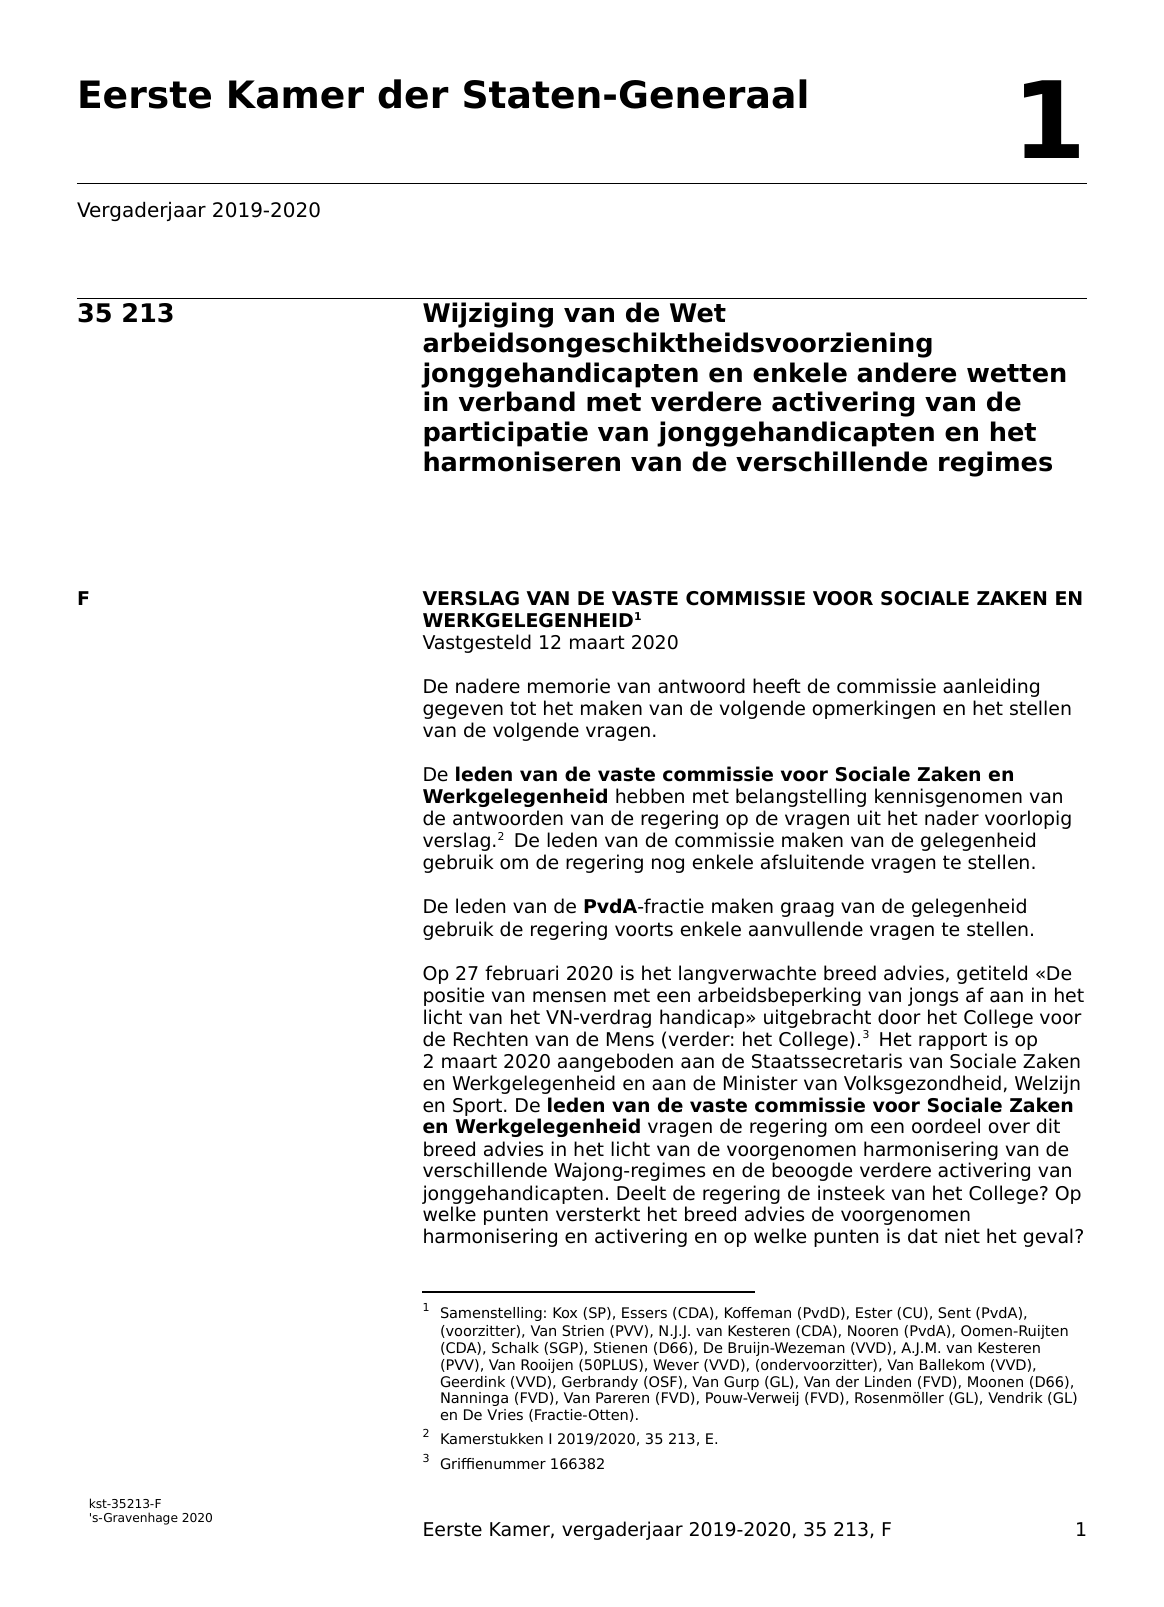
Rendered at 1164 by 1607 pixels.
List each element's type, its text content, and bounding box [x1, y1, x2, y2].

text Op 27 februari 2020 is het langverwachte breed advies, getiteld «De positie van mensen met een arbeidsbeperking van jongs af aan in het licht van het VN-verdrag handicap» uitgebracht door het College voor de Rechten van de Mens (verder: het College). Het rapport is op 2 maart 2020 aangeboden aan de Staatssecretaris van Sociale Zaken en Werkgelegenheid en aan de Minister van Volksgezondheid, Welzijn en Sport. De leden van de vaste commissie voor Sociale Zaken en Werkgelegenheid vragen de regering om een oordeel over dit breed advies in het licht van de voorgenomen harmonisering van de verschillende Wajong-regimes en de beoogde verdere activering van jonggehandicapten. Deelt de regering de insteek van het College? Op welke punten versterkt het breed advies de voorgenomen harmonisering en activering en op welke punten is dat niet het geval? [422, 963, 1087, 1248]
text kst-35213-F [88, 1497, 323, 1511]
table_header 1 [886, 59, 1087, 183]
table_header Eerste Kamer der Staten-Generaal [77, 59, 886, 183]
text De nadere memorie van antwoord heeft de commissie aanleiding gegeven tot het maken van de volgende opmerkingen en het stellen van de volgende vragen. [422, 676, 1087, 742]
subtitle 35 213 Wijziging van de Wet arbeidsongeschiktheidsvoorziening jonggehandicapten en enkele andere wetten in verband met verdere activering van de participatie van jonggehandicapten en het harmoniseren van de verschillende regimes [77, 299, 1087, 477]
text Samenstelling: Kox (SP), Essers (CDA), Koffeman (PvdD), Ester (CU), Sent (PvdA), (voorzitter), Van Strien (PVV), N.J.J. van Kesteren (CDA), Nooren (PvdA), Oomen-Ruijten (CDA), Schalk (SGP), Stienen (D66), De Bruijn-Wezeman (VVD), A.J.M. van Kesteren (PVV), Van Rooijen (50PLUS), Wever (VVD), (ondervoorzitter), Van Ballekom (VVD), Geerdink (VVD), Gerbrandy (OSF), Van Gurp (GL), Van der Linden (FVD), Moonen (D66), Nanninga (FVD), Van Pareren (FVD), Pouw-Verweij (FVD), Rosenmöller (GL), Vendrik (GL) en De Vries (Fractie-Otten). [422, 1301, 1087, 1424]
text De leden van de vaste commissie voor Sociale Zaken en Werkgelegenheid hebben met belangstelling kennisgenomen van de antwoorden van de regering op de vragen uit het nader voorlopig verslag. De leden van de commissie maken van de gelegenheid gebruik om de regering nog enkele afsluitende vragen te stellen. [422, 764, 1087, 874]
subtitle F VERSLAG VAN DE VASTE COMMISSIE VOOR SOCIALE ZAKEN EN WERKGELEGENHEID [77, 588, 1087, 632]
text Griffienummer 166382 [422, 1452, 1087, 1474]
text Kamerstukken I 2019/2020, 35 213, E. [422, 1427, 1087, 1449]
text 's-Gravenhage 2020 [88, 1511, 323, 1525]
table_cell Vergaderjaar 2019-2020 [77, 184, 1087, 298]
text De leden van de PvdA-fractie maken graag van de gelegenheid gebruik de regering voorts enkele aanvullende vragen te stellen. [422, 896, 1087, 940]
text Vastgesteld 12 maart 2020 [422, 632, 1087, 654]
